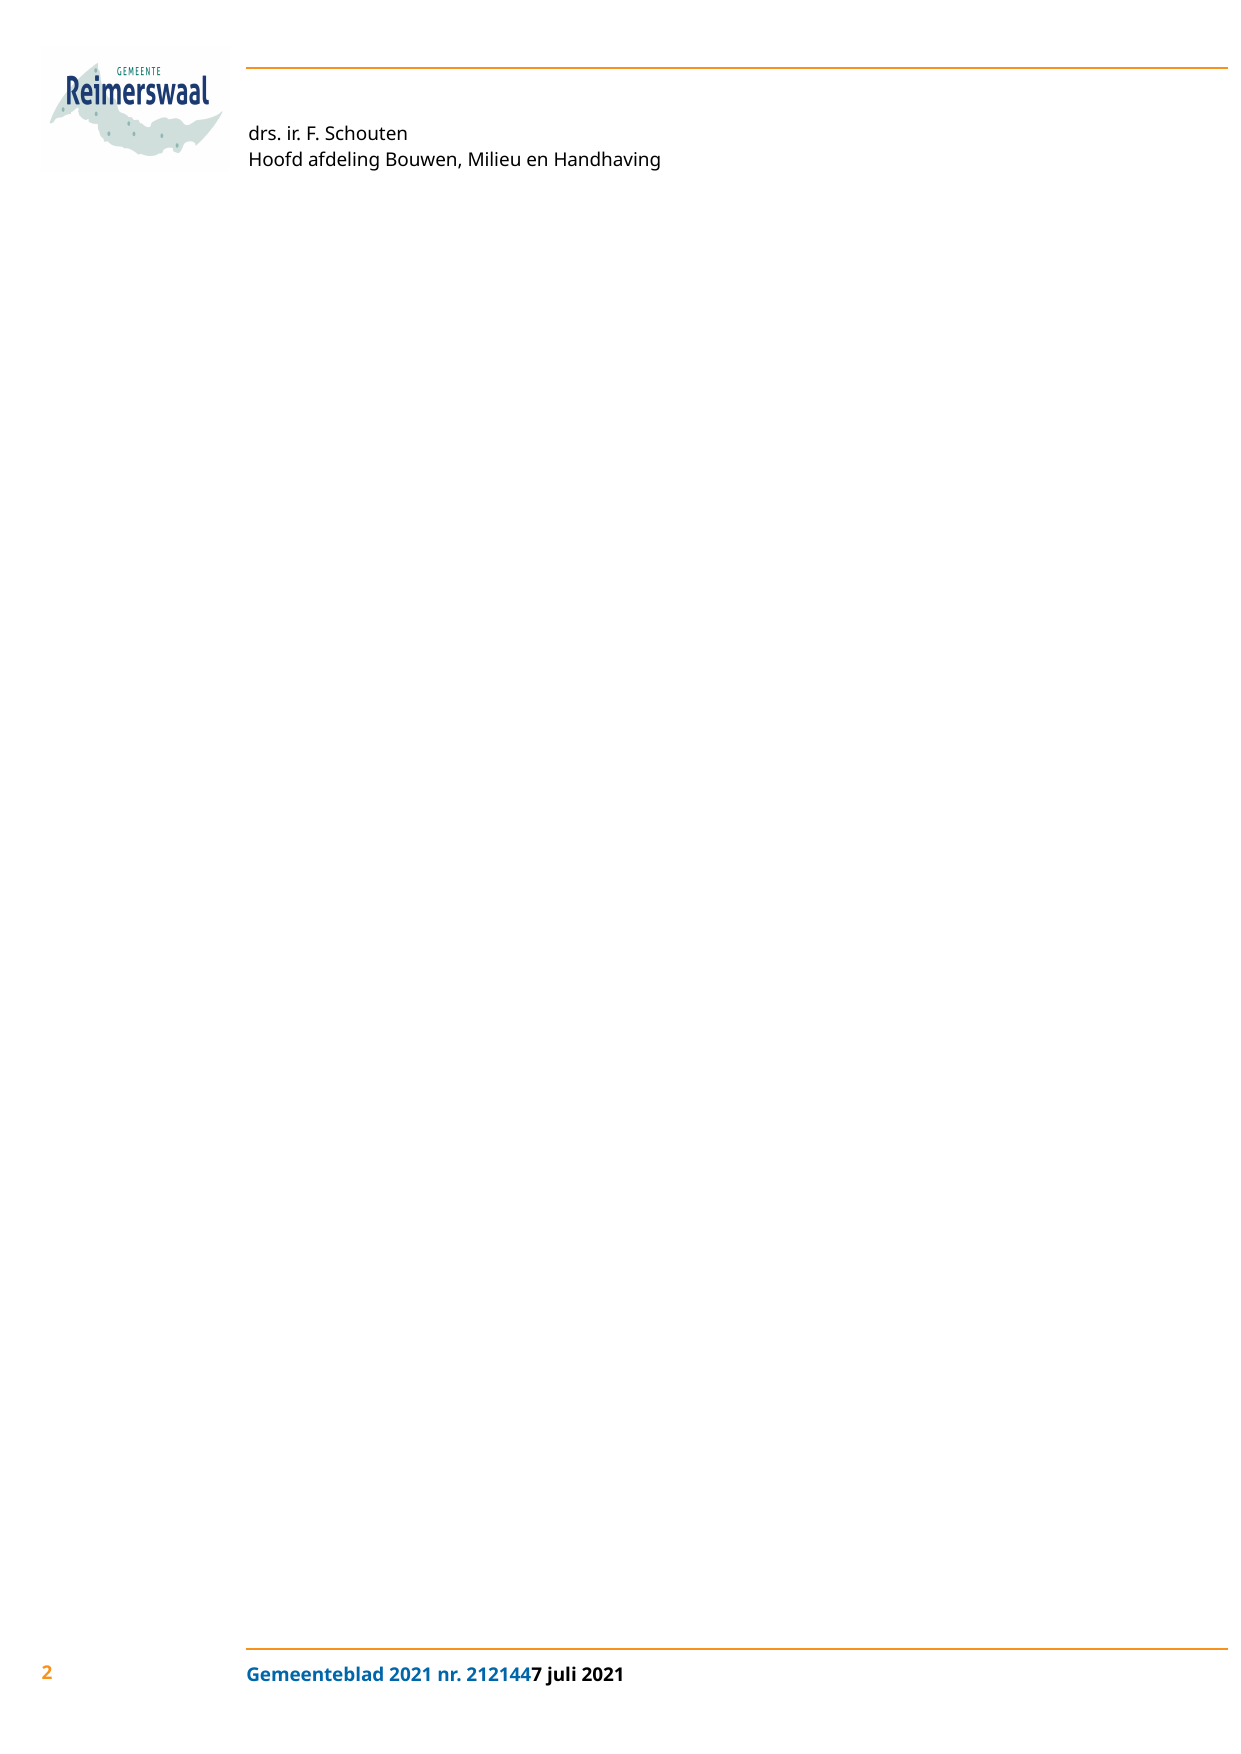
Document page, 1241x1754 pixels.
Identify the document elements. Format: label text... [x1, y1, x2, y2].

text Hoofd afdeling Bouwen, Milieu en Handhaving [248, 146, 1152, 172]
text drs. ir. F. Schouten [248, 121, 1152, 146]
picture [41, 47, 231, 172]
